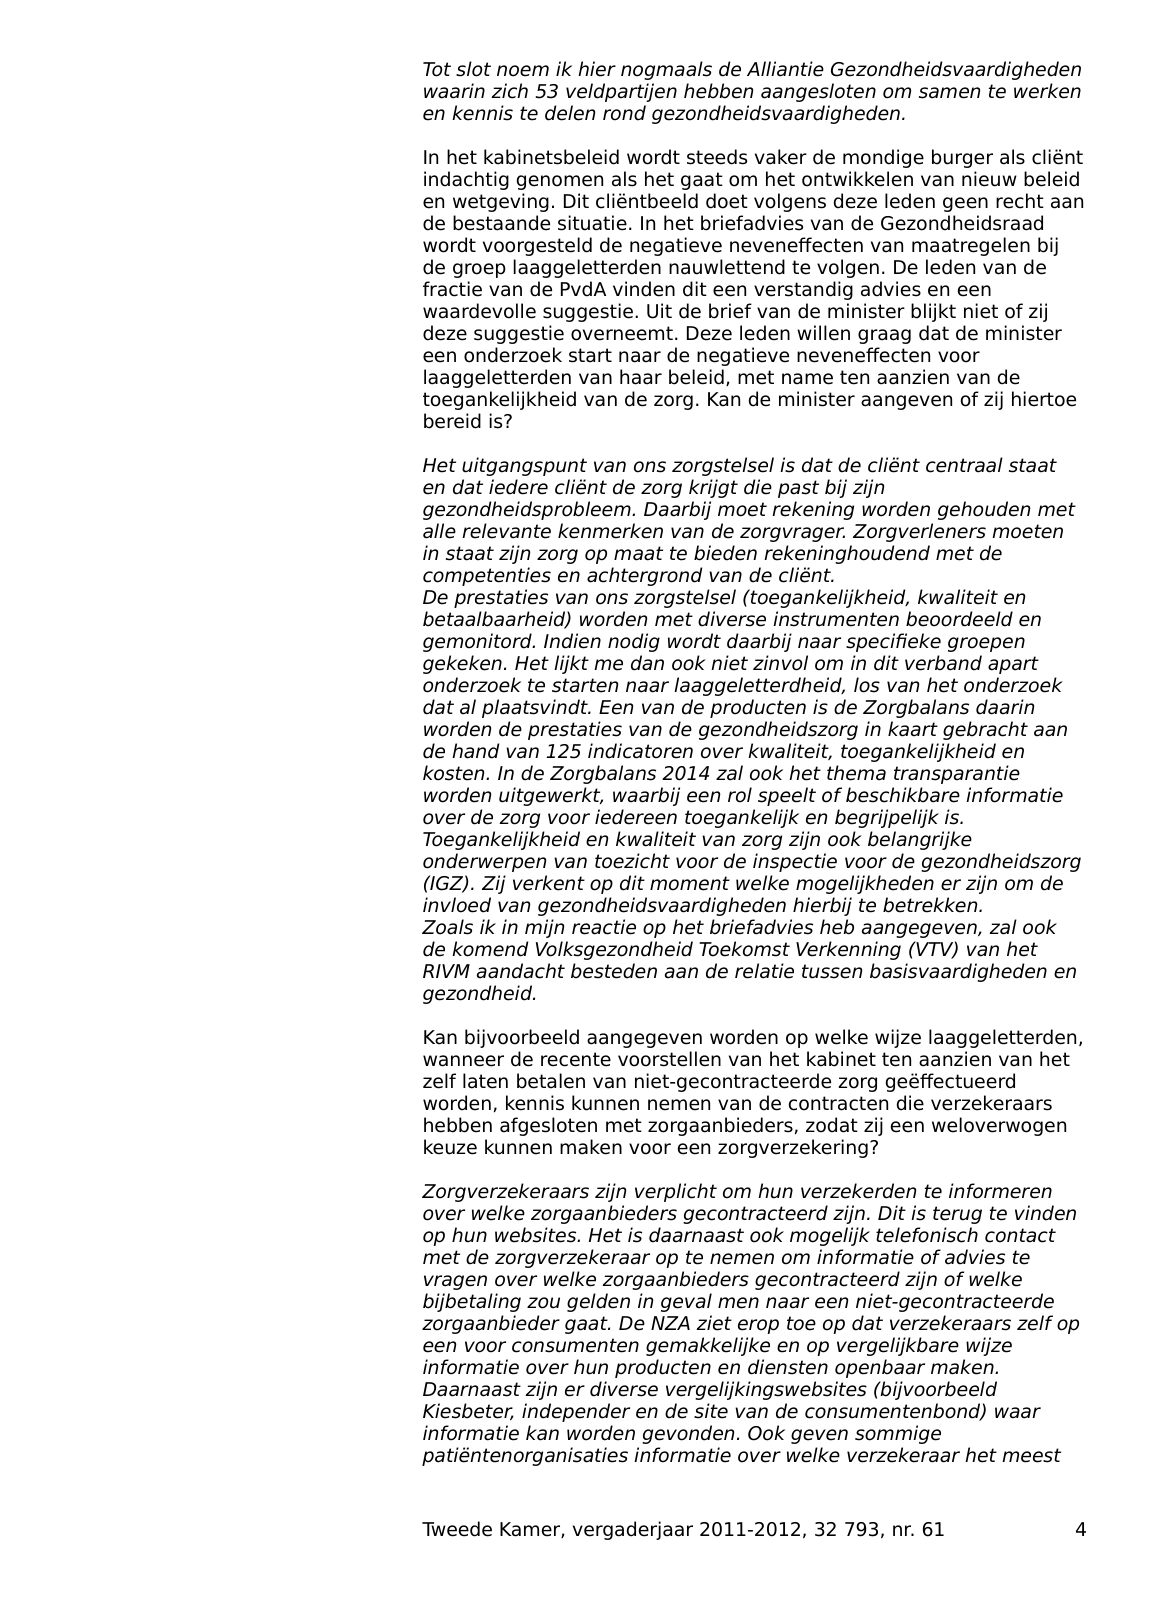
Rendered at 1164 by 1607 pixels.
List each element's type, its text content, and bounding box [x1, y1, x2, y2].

text Daarnaast zijn er diverse vergelijkingswebsites (bijvoorbeeld Kiesbeter, independer en de site van de consumentenbond) waar informatie kan worden gevonden. Ook geven sommige patiëntenorganisaties informatie over welke verzekeraar het meest [422, 1379, 1087, 1467]
text Zorgverzekeraars zijn verplicht om hun verzekerden te informeren over welke zorgaanbieders gecontracteerd zijn. Dit is terug te vinden op hun websites. Het is daarnaast ook mogelijk telefonisch contact met de zorgverzekeraar op te nemen om informatie of advies te vragen over welke zorgaanbieders gecontracteerd zijn of welke bijbetaling zou gelden in geval men naar een niet-gecontracteerde zorgaanbieder gaat. De NZA ziet erop toe op dat verzekeraars zelf op een voor consumenten gemakkelijke en op vergelijkbare wijze informatie over hun producten en diensten openbaar maken. [422, 1181, 1087, 1379]
text Tot slot noem ik hier nogmaals de Alliantie Gezondheidsvaardigheden waarin zich 53 veldpartijen hebben aangesloten om samen te werken en kennis te delen rond gezondheidsvaardigheden. [422, 59, 1087, 125]
text Zoals ik in mijn reactie op het briefadvies heb aangegeven, zal ook de komend Volksgezondheid Toekomst Verkenning (VTV) van het RIVM aandacht besteden aan de relatie tussen basisvaardigheden en gezondheid. [422, 917, 1087, 1004]
text Kan bijvoorbeeld aangegeven worden op welke wijze laaggeletterden, wanneer de recente voorstellen van het kabinet ten aanzien van het zelf laten betalen van niet-gecontracteerde zorg geëffectueerd worden, kennis kunnen nemen van de contracten die verzekeraars hebben afgesloten met zorgaanbieders, zodat zij een weloverwogen keuze kunnen maken voor een zorgverzekering? [422, 1027, 1087, 1159]
text In het kabinetsbeleid wordt steeds vaker de mondige burger als cliënt indachtig genomen als het gaat om het ontwikkelen van nieuw beleid en wetgeving. Dit cliëntbeeld doet volgens deze leden geen recht aan de bestaande situatie. In het briefadvies van de Gezondheidsraad wordt voorgesteld de negatieve neveneffecten van maatregelen bij de groep laaggeletterden nauwlettend te volgen. De leden van de fractie van de PvdA vinden dit een verstandig advies en een waardevolle suggestie. Uit de brief van de minister blijkt niet of zij deze suggestie overneemt. Deze leden willen graag dat de minister een onderzoek start naar de negatieve neveneffecten voor laaggeletterden van haar beleid, met name ten aanzien van de toegankelijkheid van de zorg. Kan de minister aangeven of zij hiertoe bereid is? [422, 147, 1087, 433]
text De prestaties van ons zorgstelsel (toegankelijkheid, kwaliteit en betaalbaarheid) worden met diverse instrumenten beoordeeld en gemonitord. Indien nodig wordt daarbij naar specifieke groepen gekeken. Het lijkt me dan ook niet zinvol om in dit verband apart onderzoek te starten naar laaggeletterdheid, los van het onderzoek dat al plaatsvindt. Een van de producten is de Zorgbalans daarin worden de prestaties van de gezondheidszorg in kaart gebracht aan de hand van 125 indicatoren over kwaliteit, toegankelijkheid en kosten. In de Zorgbalans 2014 zal ook het thema transparantie worden uitgewerkt, waarbij een rol speelt of beschikbare informatie over de zorg voor iedereen toegankelijk en begrijpelijk is. Toegankelijkheid en kwaliteit van zorg zijn ook belangrijke onderwerpen van toezicht voor de inspectie voor de gezondheidszorg (IGZ). Zij verkent op dit moment welke mogelijkheden er zijn om de invloed van gezondheidsvaardigheden hierbij te betrekken. [422, 587, 1087, 917]
text Het uitgangspunt van ons zorgstelsel is dat de cliënt centraal staat en dat iedere cliënt de zorg krijgt die past bij zijn gezondheidsprobleem. Daarbij moet rekening worden gehouden met alle relevante kenmerken van de zorgvrager. Zorgverleners moeten in staat zijn zorg op maat te bieden rekeninghoudend met de competenties en achtergrond van de cliënt. [422, 455, 1087, 587]
